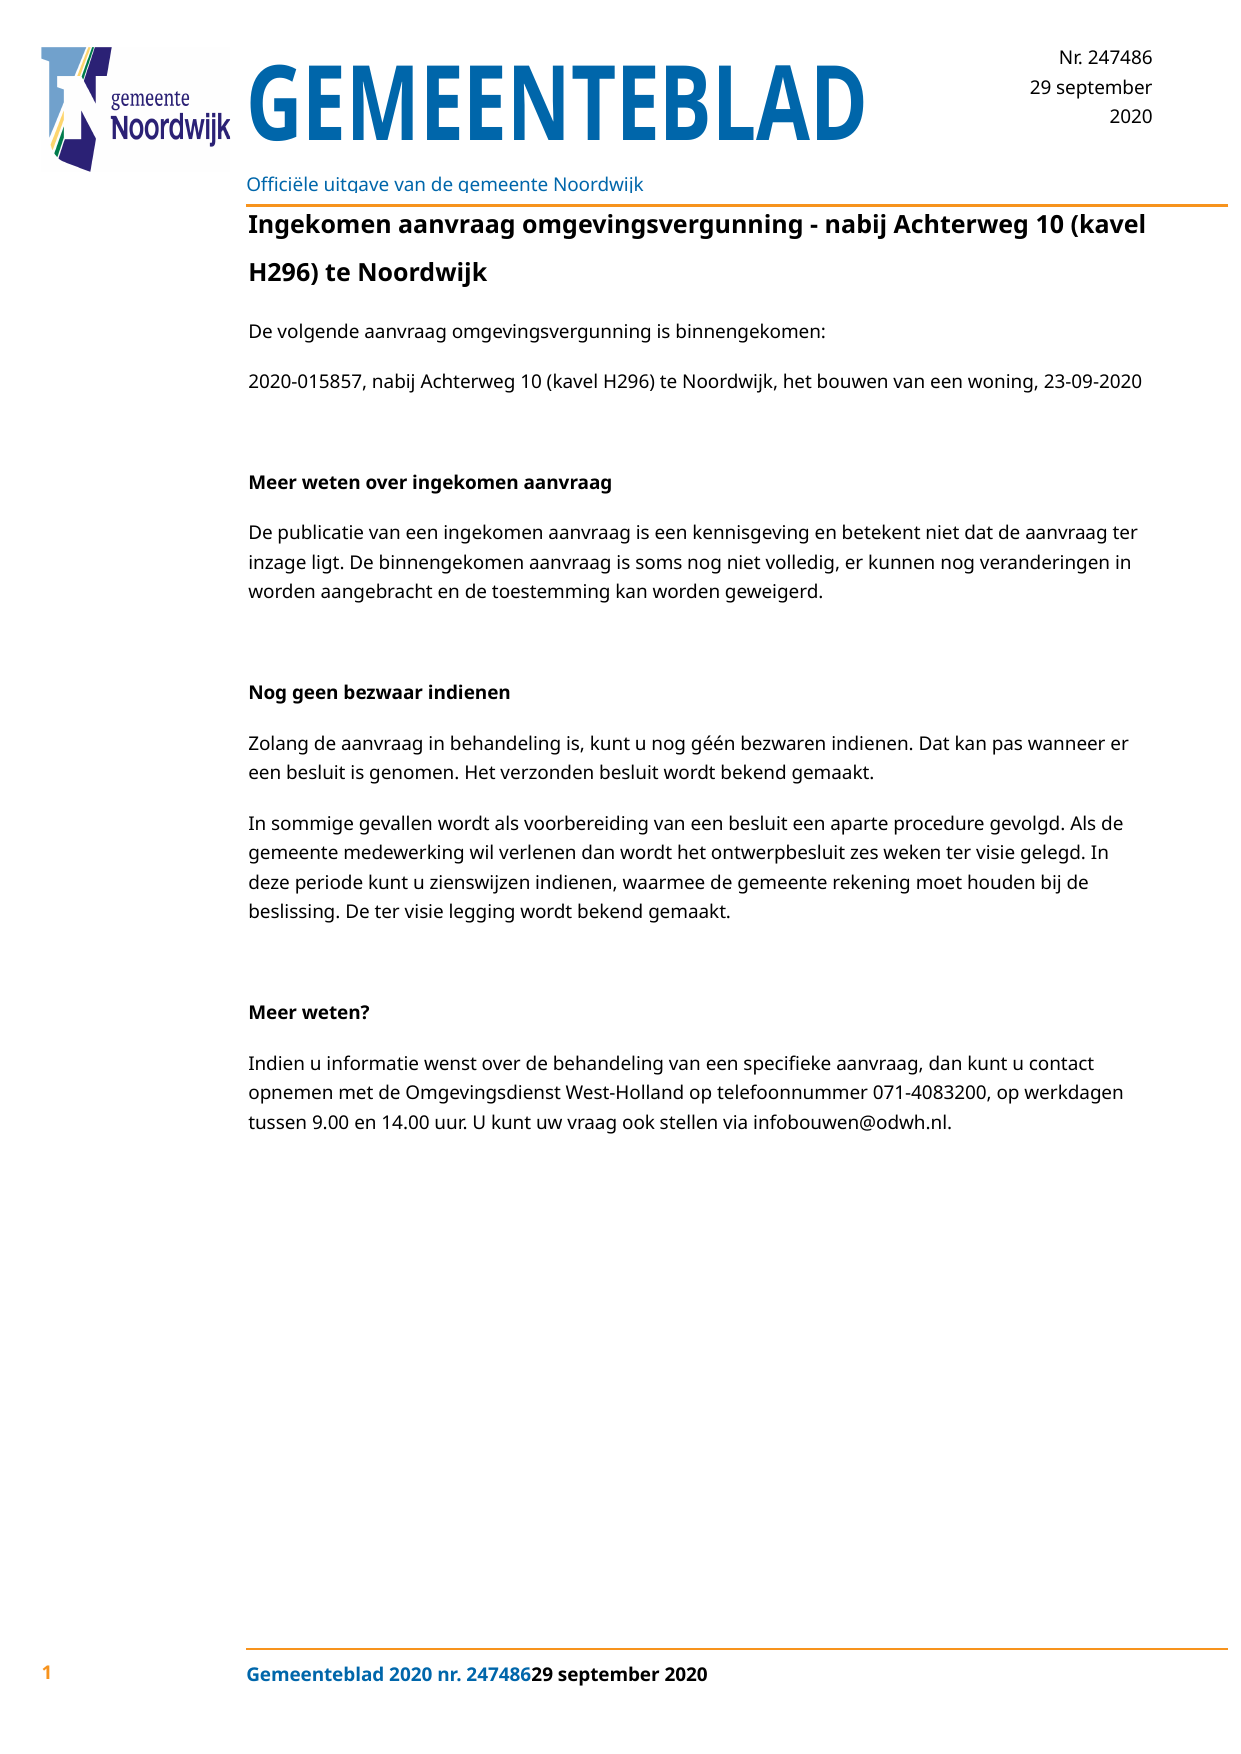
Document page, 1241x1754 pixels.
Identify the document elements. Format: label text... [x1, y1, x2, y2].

text 2020-015857, nabij Achterweg 10 (kavel H296) te Noordwijk, het bouwen van een woning, 23-09-2020 [248, 368, 1152, 394]
text De publicatie van een ingekomen aanvraag is een kennisgeving en betekent niet dat de aanvraag ter inzage ligt. De binnengekomen aanvraag is soms nog niet volledig, er kunnen nog veranderingen in worden aangebracht en de toestemming kan worden geweigerd. [248, 519, 1152, 604]
text In sommige gevallen wordt als voorbereiding van een besluit een aparte procedure gevolgd. Als de gemeente medewerking wil verlenen dan wordt het ontwerpbesluit zes weken ter visie gelegd. In deze periode kunt u zienswijzen indienen, waarmee de gemeente rekening moet houden bij de beslissing. De ter visie legging wordt bekend gemaakt. [248, 810, 1152, 924]
text Ingekomen aanvraag omgevingsvergunning - nabij Achterweg 10 (kavel H296) te Noordwijk [248, 207, 1152, 288]
text De volgende aanvraag omgevingsvergunning is binnengekomen: [248, 318, 1152, 344]
text Nog geen bezwaar indienen [248, 679, 1152, 705]
text Indien u informatie wenst over de behandeling van een specifieke aanvraag, dan kunt u contact opnemen met de Omgevingsdienst West-Holland op telefoonnummer 071-4083200, op werkdagen tussen 9.00 en 14.00 uur. U kunt uw vraag ook stellen via infobouwen@odwh.nl. [248, 1050, 1152, 1135]
picture [41, 47, 231, 172]
text Meer weten? [248, 999, 1152, 1025]
text Meer weten over ingekomen aanvraag [248, 469, 1152, 495]
text Zolang de aanvraag in behandeling is, kunt u nog géén bezwaren indienen. Dat kan pas wanneer er een besluit is genomen. Het verzonden besluit wordt bekend gemaakt. [248, 730, 1152, 785]
